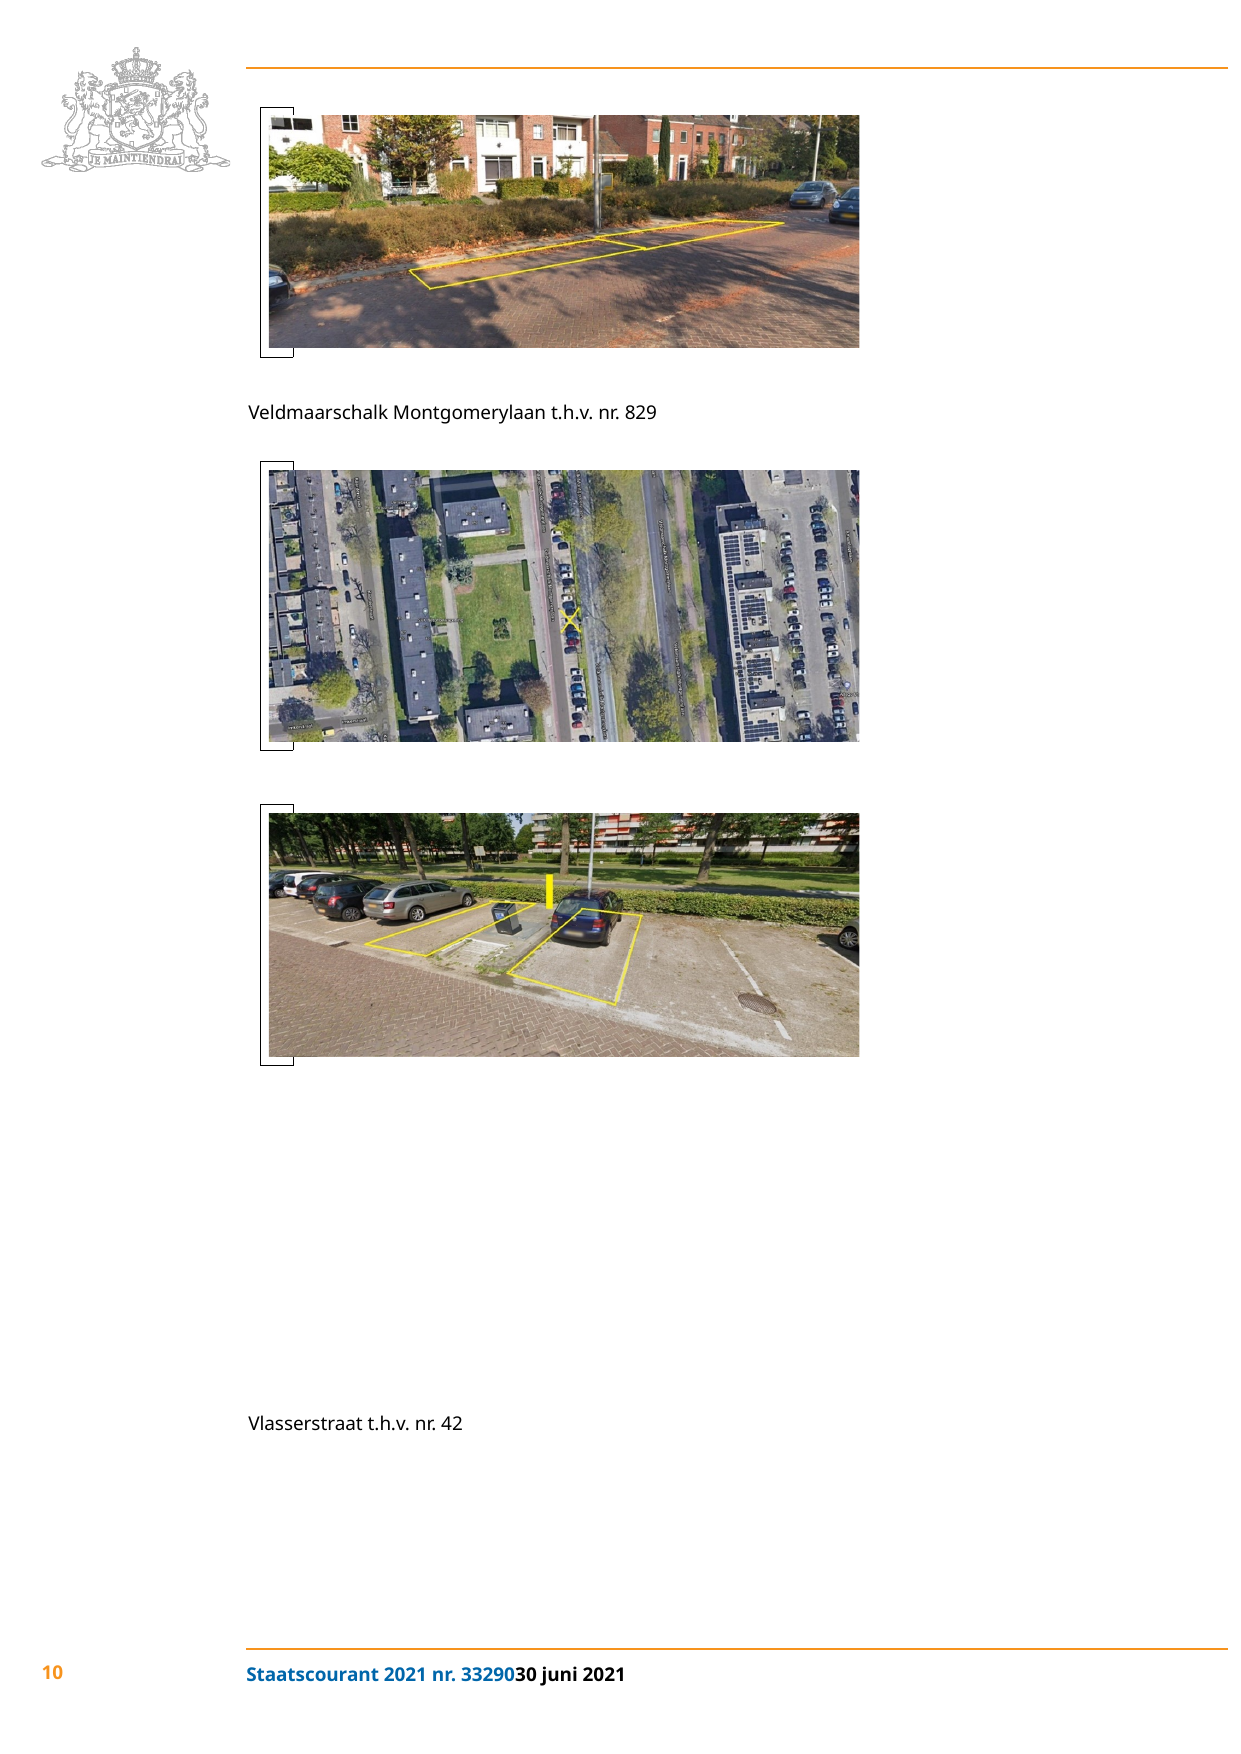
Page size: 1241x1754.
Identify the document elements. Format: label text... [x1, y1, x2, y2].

text Veldmaarschalk Montgomerylaan t.h.v. nr. 829 [248, 399, 1152, 424]
picture [268, 470, 860, 742]
picture [268, 115, 860, 348]
text Vlasserstraat t.h.v. nr. 42 [248, 1410, 1152, 1436]
picture [268, 813, 860, 1057]
picture [41, 47, 231, 172]
